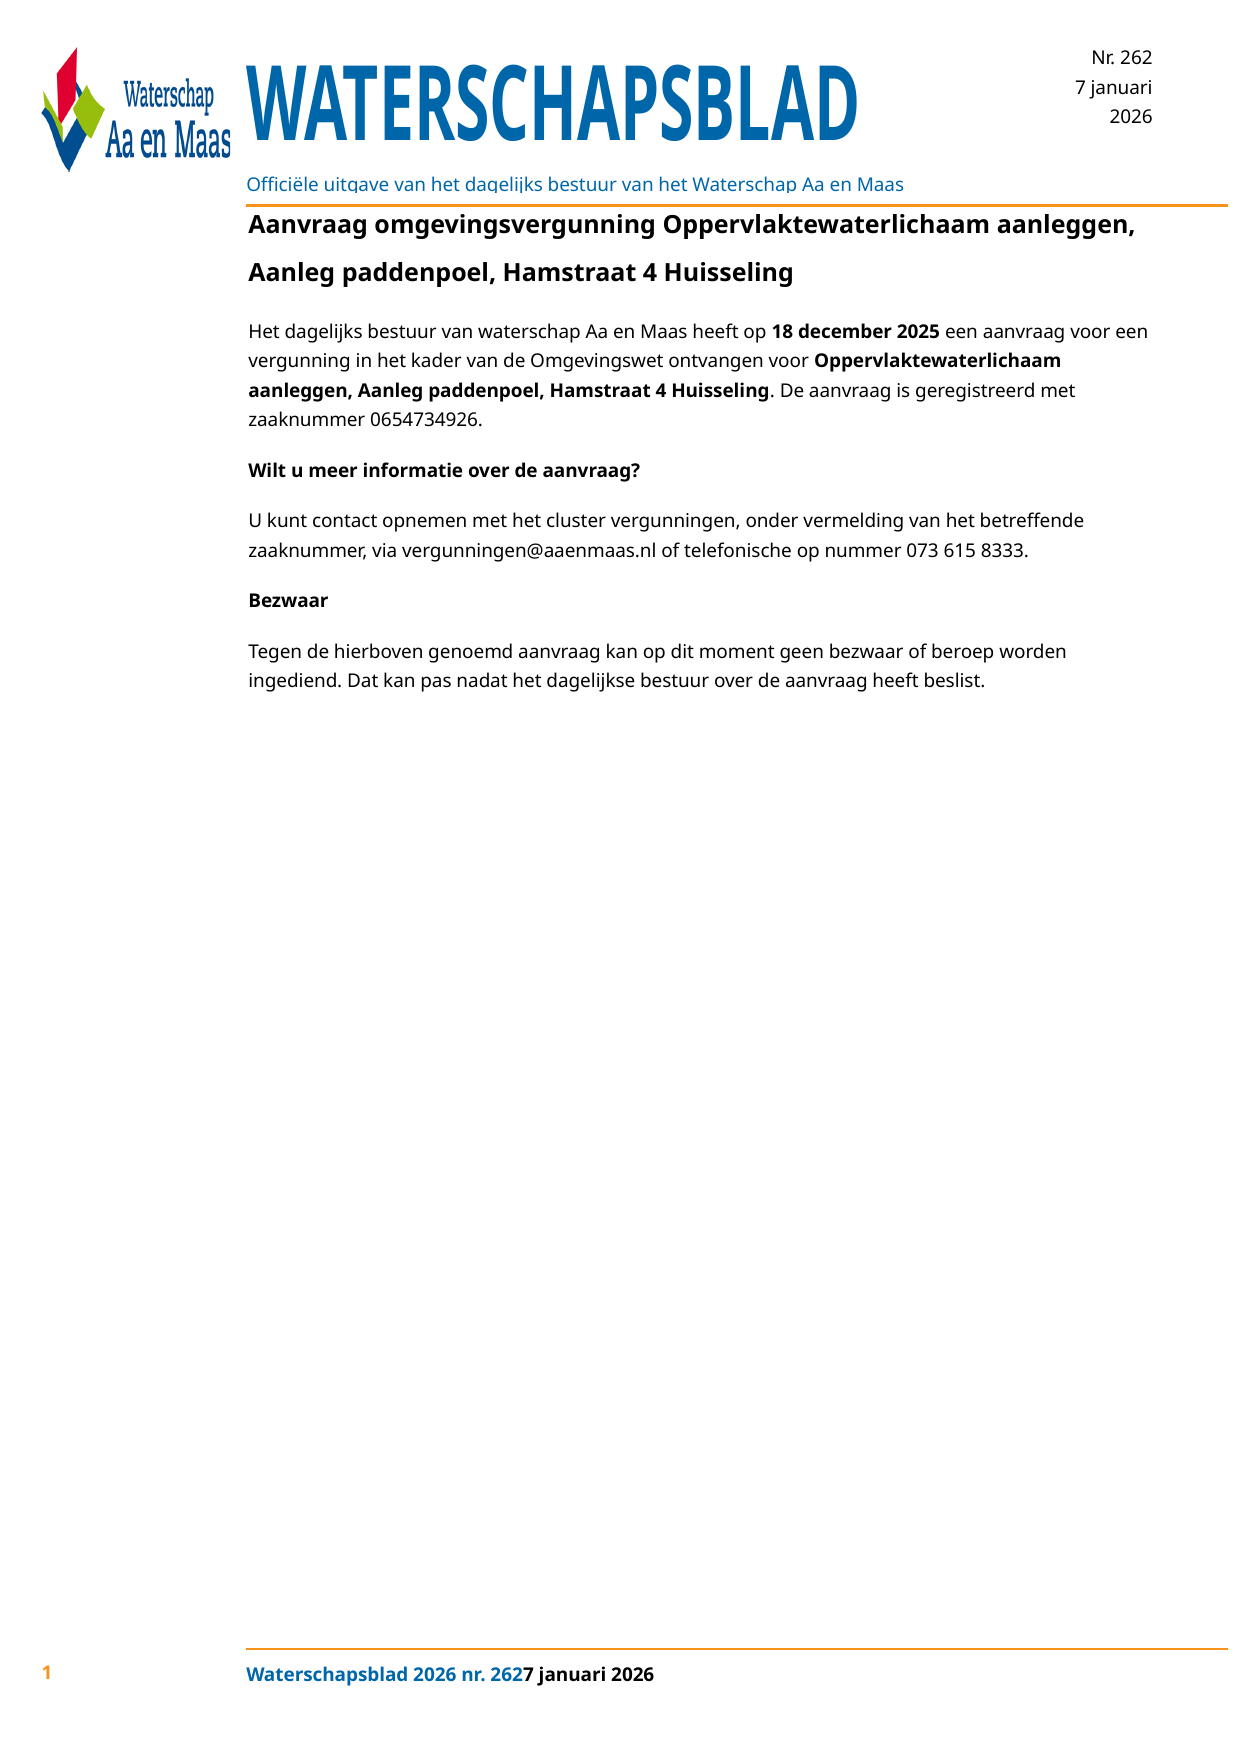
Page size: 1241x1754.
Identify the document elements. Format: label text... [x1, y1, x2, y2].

picture [41, 47, 231, 172]
text Aanvraag omgevingsvergunning Oppervlaktewaterlichaam aanleggen, Aanleg paddenpoel, Hamstraat 4 Huisseling [248, 207, 1152, 288]
text Het dagelijks bestuur van waterschap Aa en Maas heeft op 18 december 2025 een aanvraag voor een vergunning in het kader van de Omgevingswet ontvangen voor Oppervlaktewaterlichaam aanleggen, Aanleg paddenpoel, Hamstraat 4 Huisseling. De aanvraag is geregistreerd met zaaknummer 0654734926. [248, 318, 1152, 432]
text U kunt contact opnemen met het cluster vergunningen, onder vermelding van het betreffende zaaknummer, via vergunningen@aaenmaas.nl of telefonische op nummer 073 615 8333. [248, 507, 1152, 563]
text Bezwaar [248, 587, 1152, 613]
text Tegen de hierboven genoemd aanvraag kan op dit moment geen bezwaar of beroep worden ingediend. Dat kan pas nadat het dagelijkse bestuur over de aanvraag heeft beslist. [248, 638, 1152, 693]
text Wilt u meer informatie over de aanvraag? [248, 457, 1152, 483]
